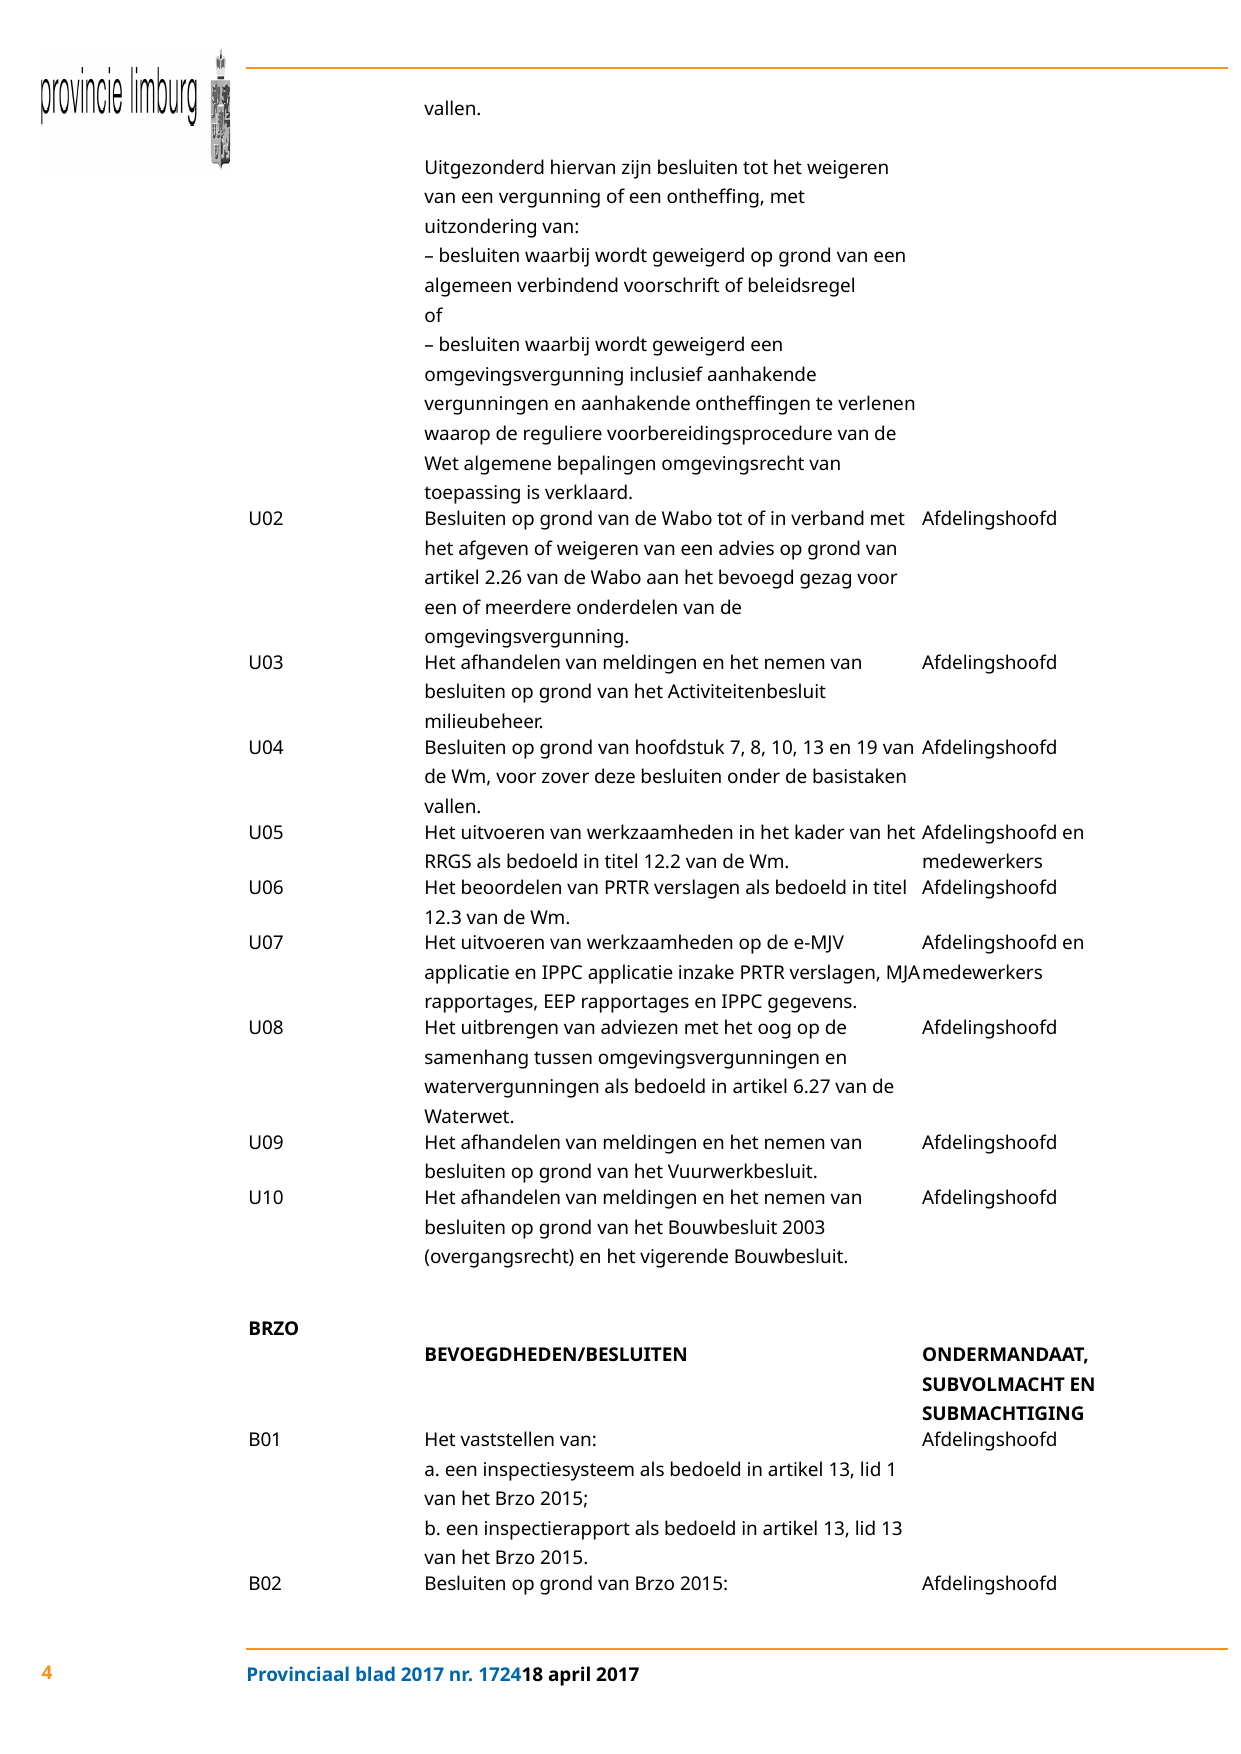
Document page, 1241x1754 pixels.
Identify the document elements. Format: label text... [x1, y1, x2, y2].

table_cell Afdelingshoofd [922, 874, 1152, 929]
text BRZO [248, 1316, 1152, 1341]
table_cell [922, 95, 1152, 505]
table_cell Afdelingshoofd [922, 1129, 1152, 1184]
table_cell Afdelingshoofd en medewerkers [922, 819, 1152, 874]
table_cell Het afhandelen van meldingen en het nemen van besluiten op grond van het Bouwbesluit 2003 (overgangsrecht) en het vigerende Bouwbesluit. [424, 1184, 922, 1269]
table_cell Het uitvoeren van werkzaamheden op de e-MJV applicatie en IPPC applicatie inzake PRTR verslagen, MJA rapportages, EEP rapportages en IPPC gegevens. [424, 930, 922, 1014]
table_cell Het uitbrengen van adviezen met het oog op de samenhang tussen omgevingsvergunningen en watervergunningen als bedoeld in artikel 6.27 van de Waterwet. [424, 1015, 922, 1129]
table_cell Het afhandelen van meldingen en het nemen van besluiten op grond van het Vuurwerkbesluit. [424, 1129, 922, 1184]
table_header BEVOEGDHEDEN/BESLUITEN [424, 1341, 922, 1426]
table_cell U10 [248, 1184, 424, 1269]
table_cell B01 [248, 1426, 424, 1570]
table_cell vallen. Uitgezonderd hiervan zijn besluiten tot het weigeren van een vergunning of een ontheffing, met uitzondering van: – besluiten waarbij wordt geweigerd op grond van een algemeen verbindend voorschrift of beleidsregel of – besluiten waarbij wordt geweigerd een omgevingsvergunning inclusief aanhakende vergunningen en aanhakende ontheffingen te verlenen waarop de reguliere voorbereidingsprocedure van de Wet algemene bepalingen omgevingsrecht van toepassing is verklaard. [424, 95, 922, 505]
table_cell Afdelingshoofd [922, 734, 1152, 819]
table_cell U03 [248, 649, 424, 734]
table_cell Het uitvoeren van werkzaamheden in het kader van het RRGS als bedoeld in titel 12.2 van de Wm. [424, 819, 922, 874]
table_header ONDERMANDAAT, SUBVOLMACHT EN SUBMACHTIGING [922, 1341, 1152, 1426]
picture [41, 47, 231, 172]
table_cell Afdelingshoofd [922, 505, 1152, 649]
table_cell B02 [248, 1570, 424, 1596]
table_cell U02 [248, 505, 424, 649]
table_cell Besluiten op grond van Brzo 2015: [424, 1570, 922, 1596]
table_cell U09 [248, 1129, 424, 1184]
table_cell Het afhandelen van meldingen en het nemen van besluiten op grond van het Activiteitenbesluit milieubeheer. [424, 649, 922, 734]
table_cell Besluiten op grond van de Wabo tot of in verband met het afgeven of weigeren van een advies op grond van artikel 2.26 van de Wabo aan het bevoegd gezag voor een of meerdere onderdelen van de omgevingsvergunning. [424, 505, 922, 649]
table_header [248, 1341, 424, 1426]
table_cell U06 [248, 874, 424, 929]
table_cell Afdelingshoofd [922, 1426, 1152, 1570]
table_cell U08 [248, 1015, 424, 1129]
table_cell Afdelingshoofd [922, 1570, 1152, 1596]
table_cell Het vaststellen van: a. een inspectiesysteem als bedoeld in artikel 13, lid 1 van het Brzo 2015; b. een inspectierapport als bedoeld in artikel 13, lid 13 van het Brzo 2015. [424, 1426, 922, 1570]
table_cell U07 [248, 930, 424, 1014]
table_cell Afdelingshoofd en medewerkers [922, 930, 1152, 1014]
table_cell U05 [248, 819, 424, 874]
table_cell Besluiten op grond van hoofdstuk 7, 8, 10, 13 en 19 van de Wm, voor zover deze besluiten onder de basistaken vallen. [424, 734, 922, 819]
table_cell [248, 95, 424, 505]
table_cell Het beoordelen van PRTR verslagen als bedoeld in titel 12.3 van de Wm. [424, 874, 922, 929]
table_cell Afdelingshoofd [922, 1015, 1152, 1129]
table_cell Afdelingshoofd [922, 649, 1152, 734]
table_cell U04 [248, 734, 424, 819]
table_cell Afdelingshoofd [922, 1184, 1152, 1269]
